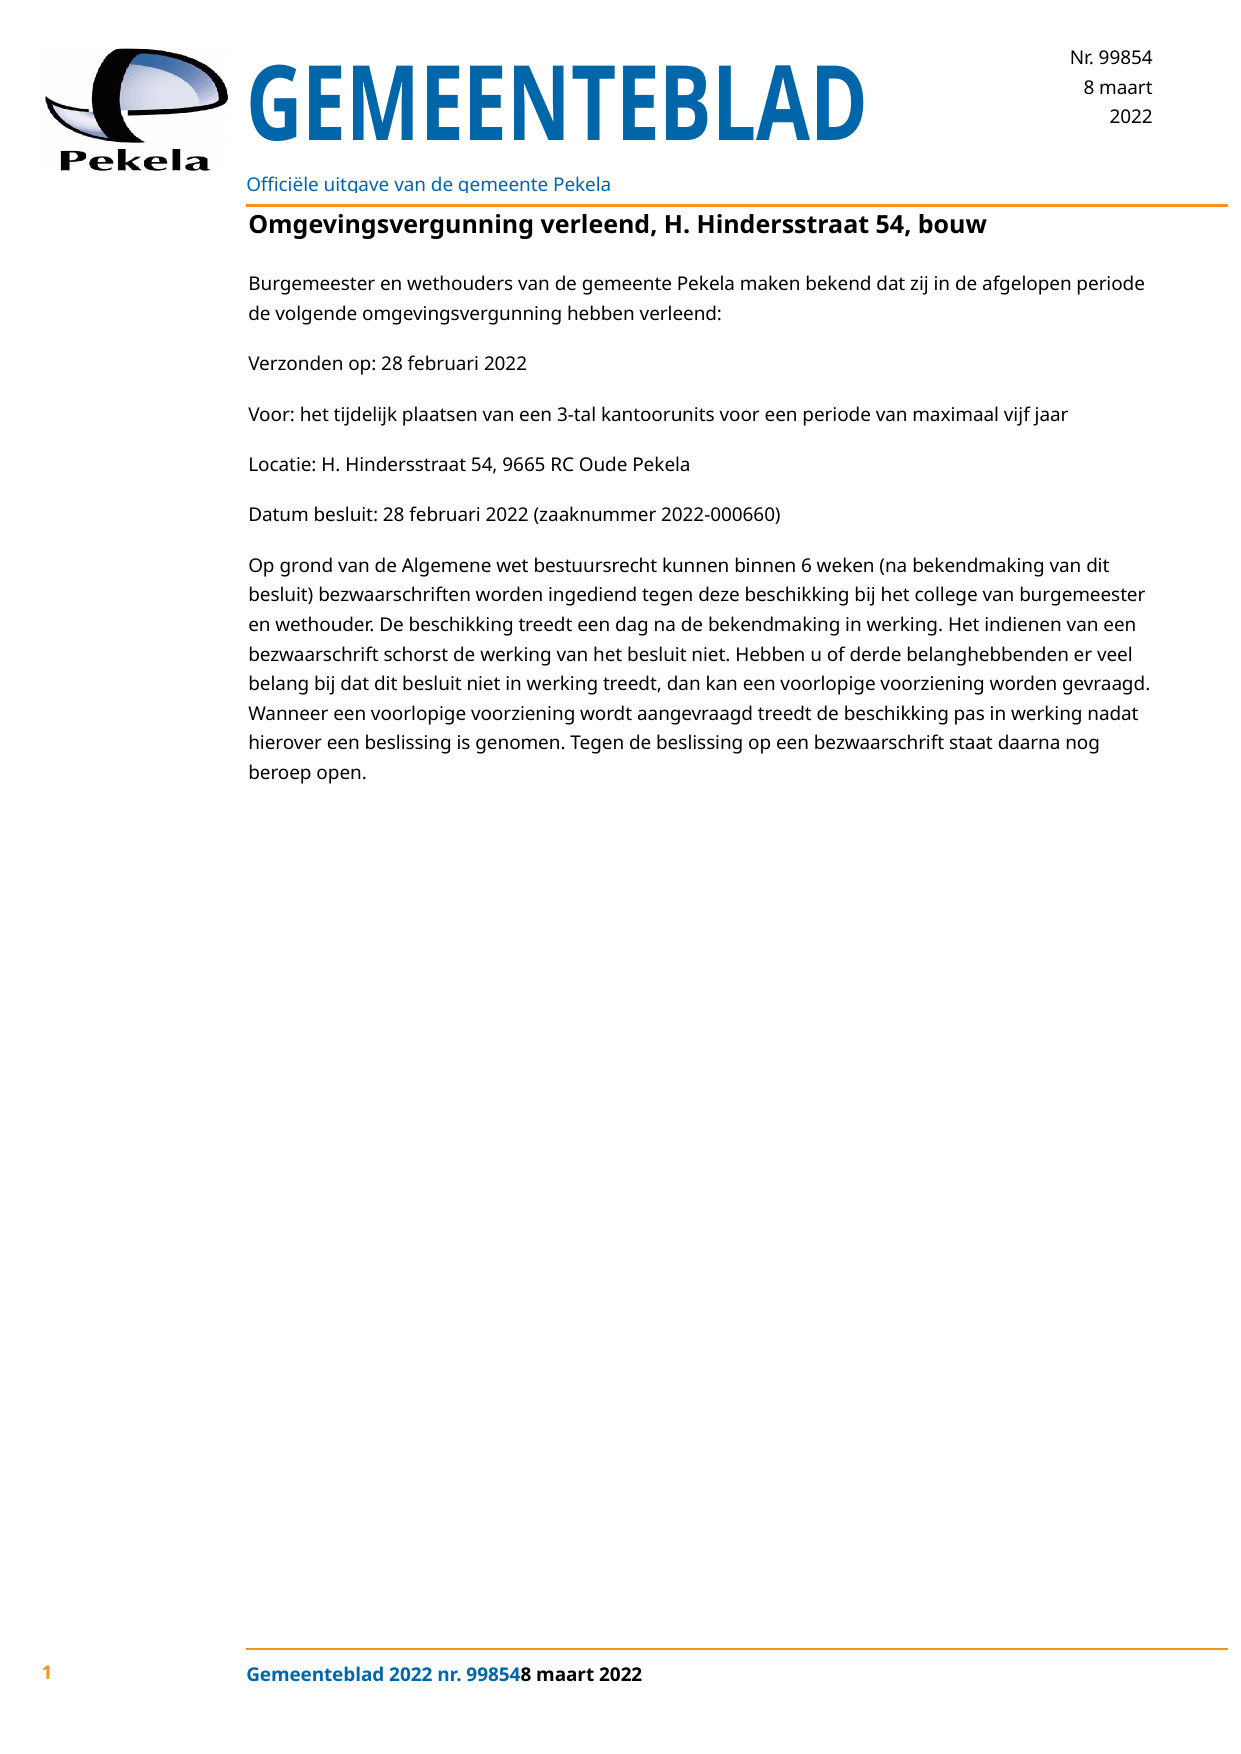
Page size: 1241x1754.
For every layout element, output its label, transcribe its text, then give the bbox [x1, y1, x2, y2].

text Locatie: H. Hindersstraat 54, 9665 RC Oude Pekela [248, 451, 1152, 477]
text Omgevingsvergunning verleend, H. Hindersstraat 54, bouw [248, 207, 1152, 241]
text Voor: het tijdelijk plaatsen van een 3-tal kantoorunits voor een periode van maximaal vijf jaar [248, 401, 1152, 426]
text Datum besluit: 28 februari 2022 (zaaknummer 2022-000660) [248, 502, 1152, 527]
picture [41, 47, 231, 172]
text Burgemeester en wethouders van de gemeente Pekela maken bekend dat zij in de afgelopen periode de volgende omgevingsvergunning hebben verleend: [248, 270, 1152, 326]
text Op grond van de Algemene wet bestuursrecht kunnen binnen 6 weken (na bekendmaking van dit besluit) bezwaarschriften worden ingediend tegen deze beschikking bij het college van burgemeester en wethouder. De beschikking treedt een dag na de bekendmaking in werking. Het indienen van een bezwaarschrift schorst de werking van het besluit niet. Hebben u of derde belanghebbenden er veel belang bij dat dit besluit niet in werking treedt, dan kan een voorlopige voorziening worden gevraagd. Wanneer een voorlopige voorziening wordt aangevraagd treedt de beschikking pas in werking nadat hierover een beslissing is genomen. Tegen de beslissing op een bezwaarschrift staat daarna nog beroep open. [248, 552, 1152, 785]
text Verzonden op: 28 februari 2022 [248, 350, 1152, 376]
